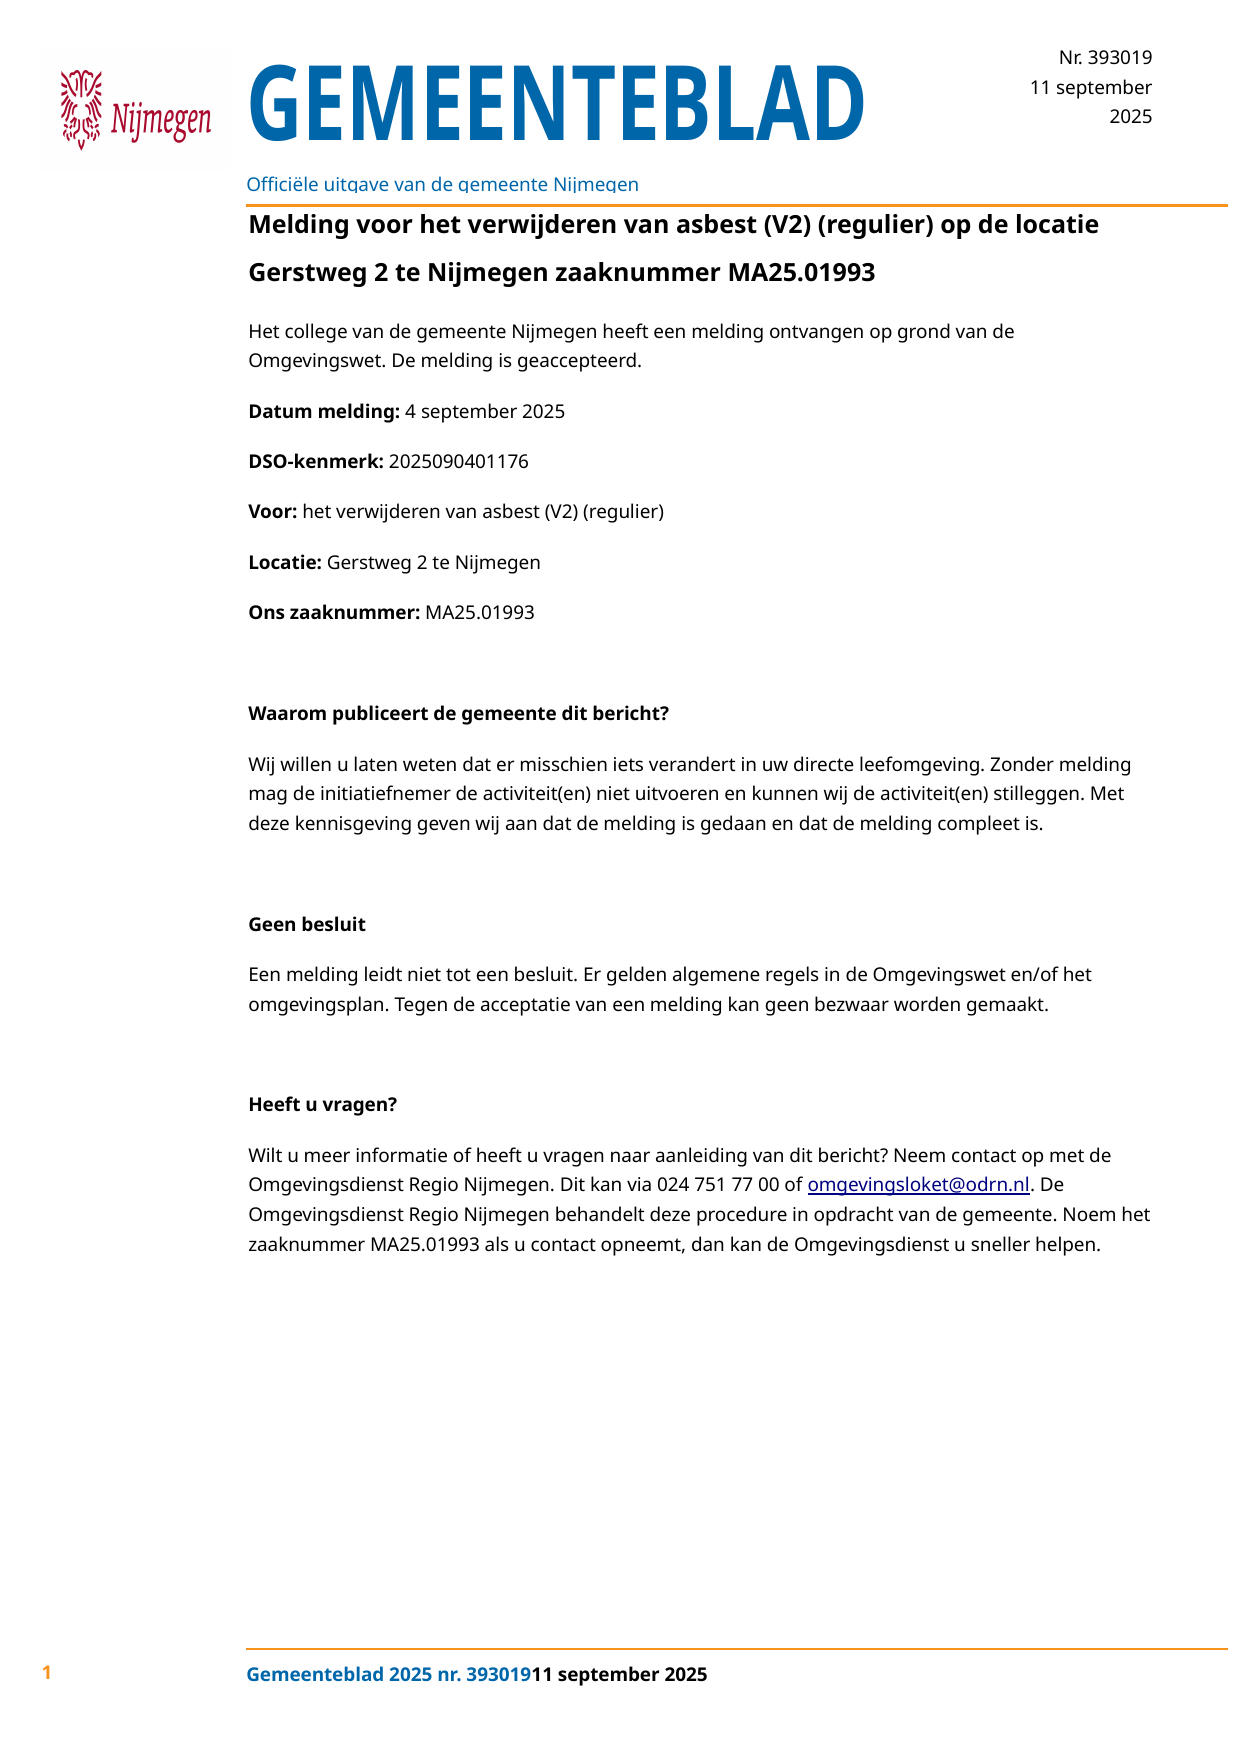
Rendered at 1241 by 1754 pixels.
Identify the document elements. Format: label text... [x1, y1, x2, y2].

text Voor: het verwijderen van asbest (V2) (regulier) [248, 499, 1152, 524]
text Locatie: Gerstweg 2 te Nijmegen [248, 549, 1152, 575]
text Geen besluit [248, 911, 1152, 937]
text Datum melding: 4 september 2025 [248, 398, 1152, 424]
text Het college van de gemeente Nijmegen heeft een melding ontvangen op grond van de Omgevingswet. De melding is geaccepteerd. [248, 318, 1152, 373]
text Wilt u meer informatie of heeft u vragen naar aanleiding van dit bericht? Neem contact op met de Omgevingsdienst Regio Nijmegen. Dit kan via 024 751 77 00 of omgevingsloket@odrn.nl. De Omgevingsdienst Regio Nijmegen behandelt deze procedure in opdracht van de gemeente. Noem het zaaknummer MA25.01993 als u contact opneemt, dan kan de Omgevingsdienst u sneller helpen. [248, 1142, 1152, 1257]
text Heeft u vragen? [248, 1092, 1152, 1117]
text DSO-kenmerk: 2025090401176 [248, 448, 1152, 474]
text Ons zaaknummer: MA25.01993 [248, 599, 1152, 625]
text Een melding leidt niet tot een besluit. Er gelden algemene regels in de Omgevingswet en/of het omgevingsplan. Tegen de acceptatie van een melding kan geen bezwaar worden gemaakt. [248, 961, 1152, 1017]
text Wij willen u laten weten dat er misschien iets verandert in uw directe leefomgeving. Zonder melding mag de initiatiefnemer de activiteit(en) niet uitvoeren en kunnen wij de activiteit(en) stilleggen. Met deze kennisgeving geven wij aan dat de melding is gedaan en dat de melding compleet is. [248, 751, 1152, 836]
text Melding voor het verwijderen van asbest (V2) (regulier) op de locatie Gerstweg 2 te Nijmegen zaaknummer MA25.01993 [248, 207, 1152, 288]
text Waarom publiceert de gemeente dit bericht? [248, 700, 1152, 726]
picture [41, 47, 231, 172]
